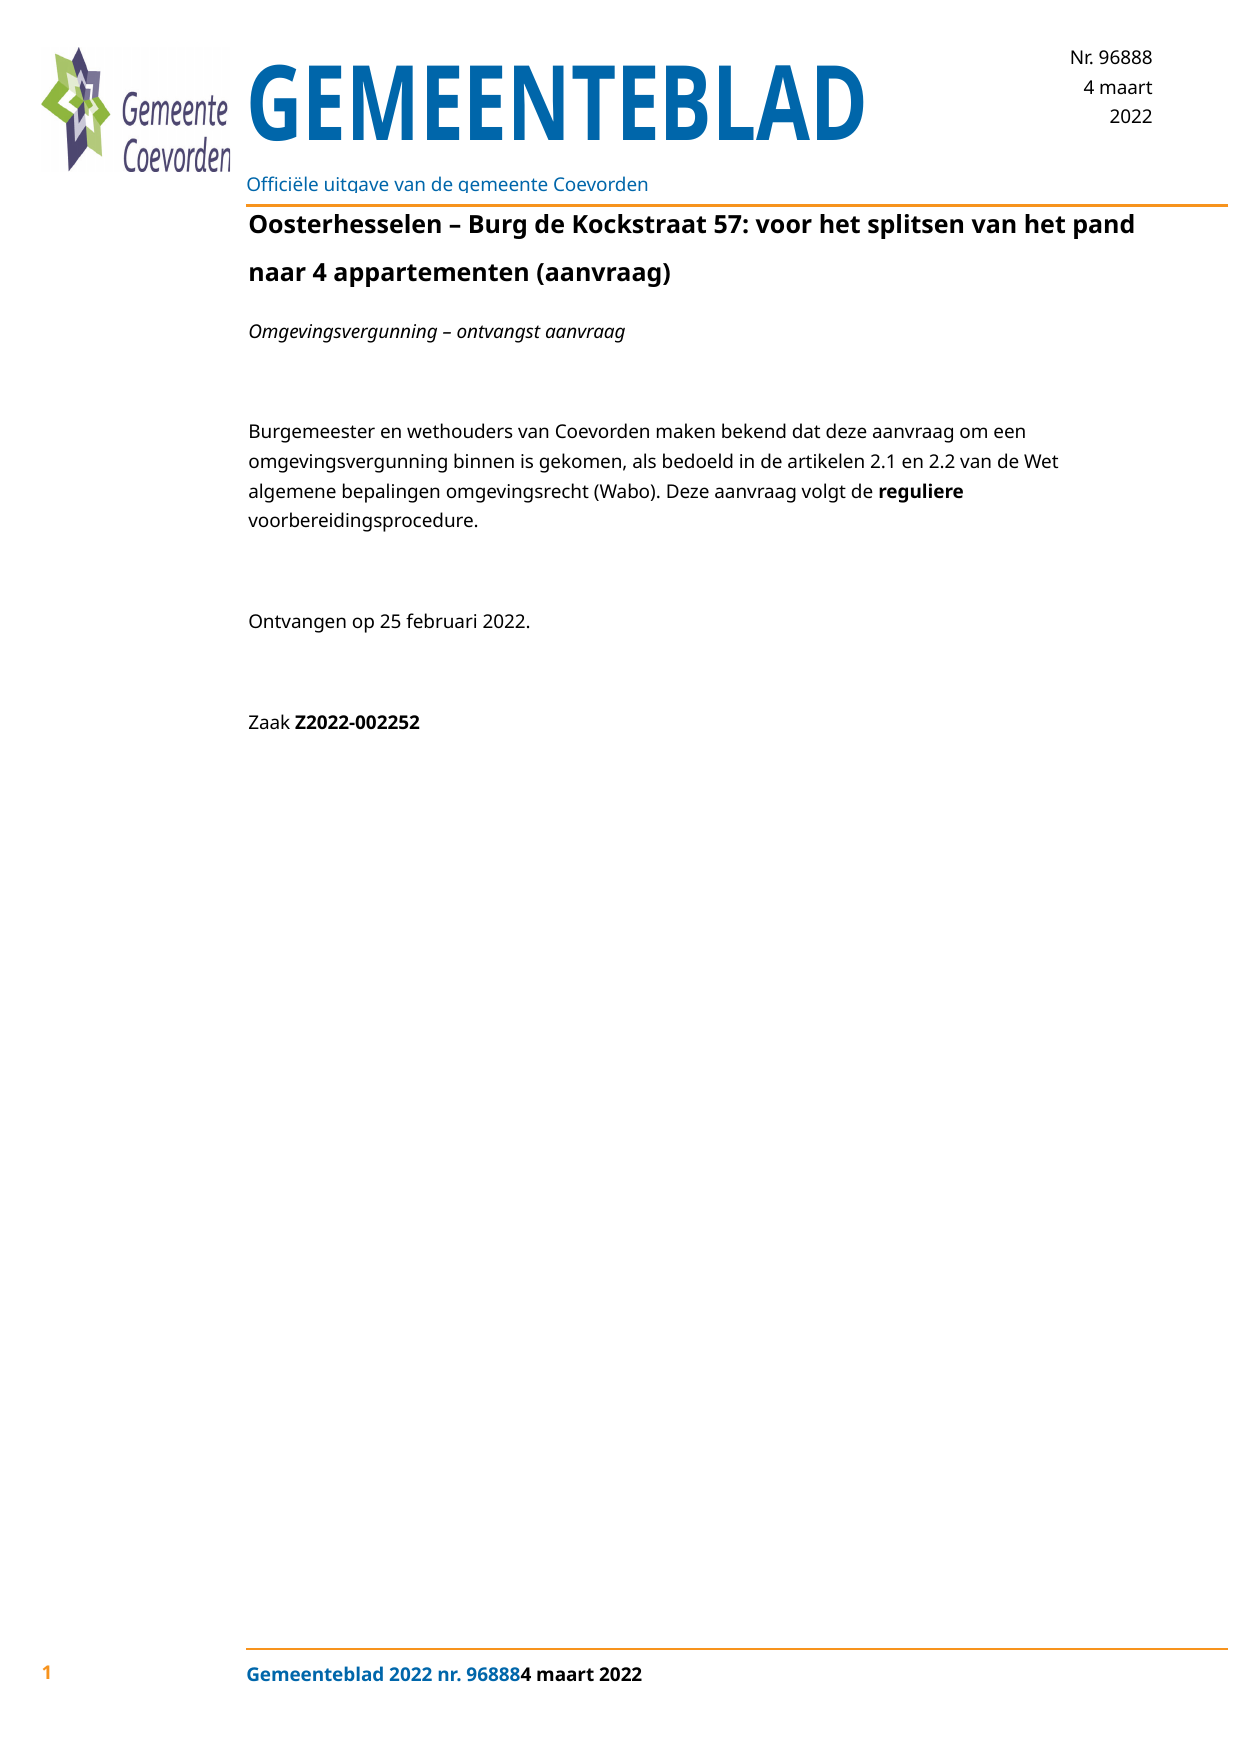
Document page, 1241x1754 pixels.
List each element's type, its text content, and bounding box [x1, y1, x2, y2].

text Ontvangen op 25 februari 2022. [248, 608, 1152, 634]
text Zaak Z2022-002252 [248, 709, 1152, 735]
text Burgemeester en wethouders van Coevorden maken bekend dat deze aanvraag om een omgevingsvergunning binnen is gekomen, als bedoeld in de artikelen 2.1 en 2.2 van de Wet algemene bepalingen omgevingsrecht (Wabo). Deze aanvraag volgt de reguliere voorbereidingsprocedure. [248, 419, 1152, 533]
text Oosterhesselen – Burg de Kockstraat 57: voor het splitsen van het pand naar 4 appartementen (aanvraag) [248, 207, 1152, 288]
text Omgevingsvergunning – ontvangst aanvraag [248, 318, 1152, 344]
picture [41, 47, 231, 172]
